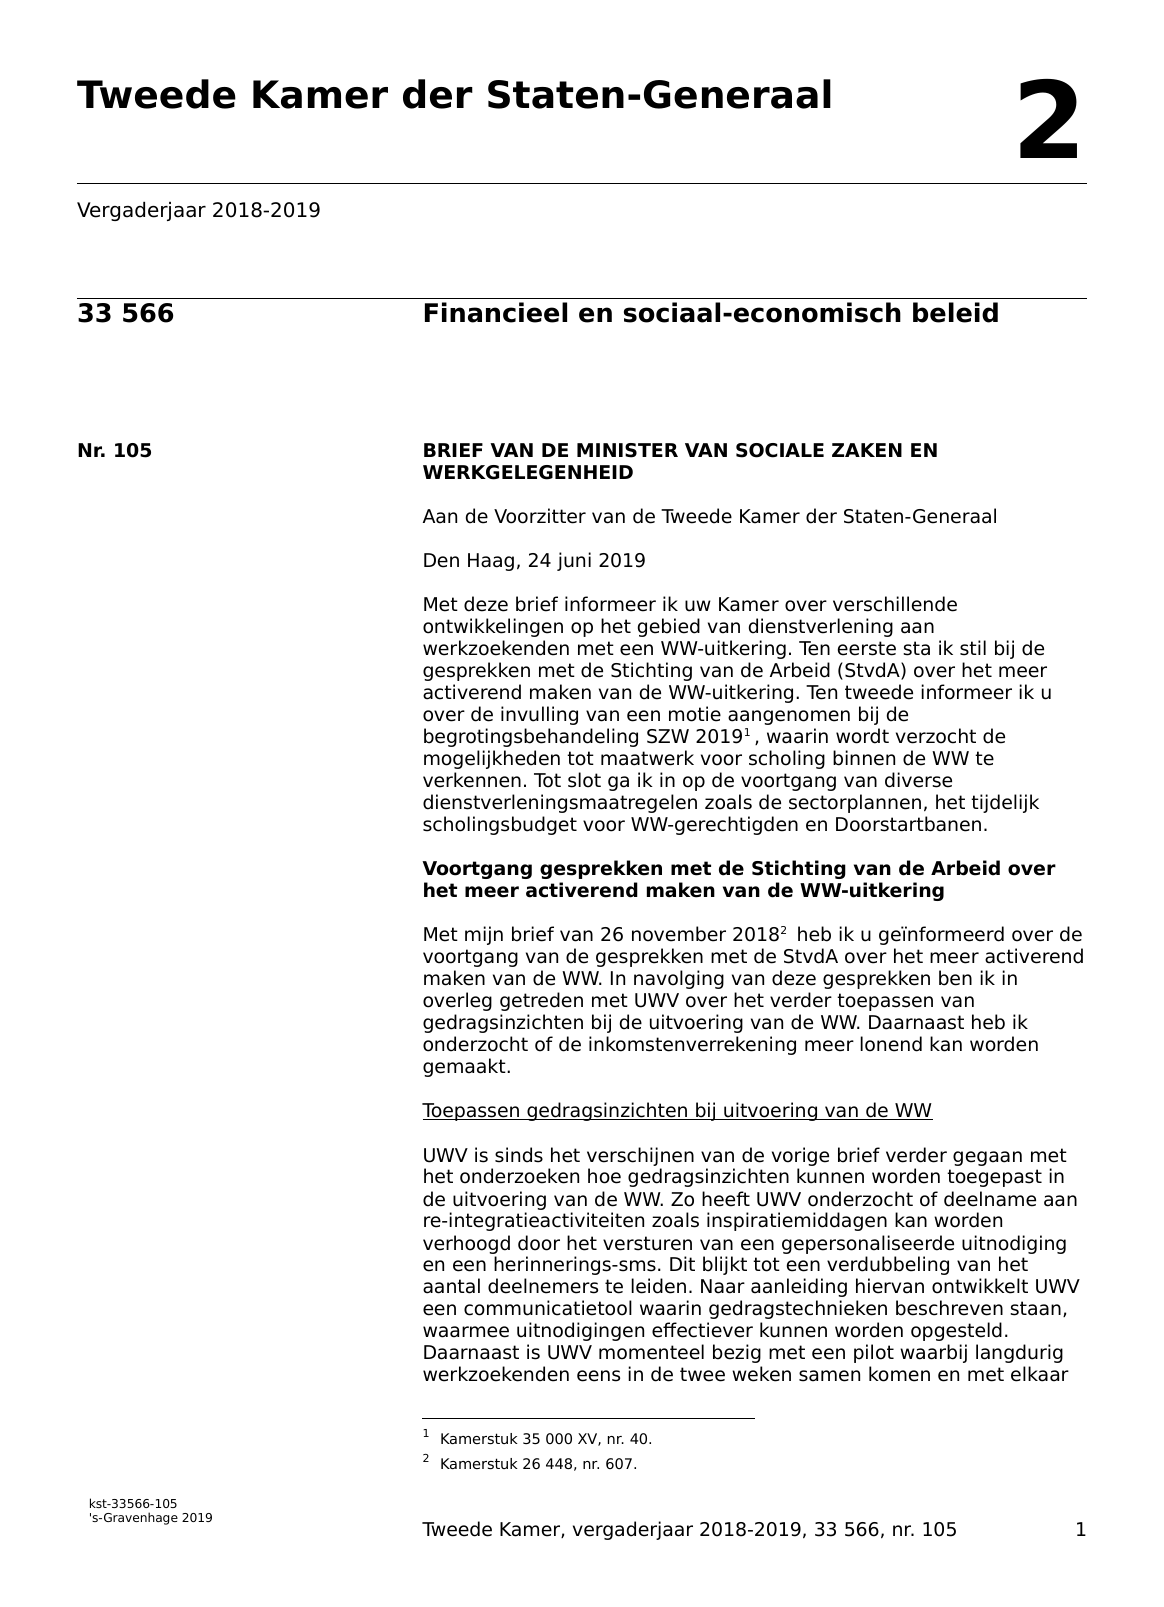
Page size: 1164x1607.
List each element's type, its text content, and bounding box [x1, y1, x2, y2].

text 's-Gravenhage 2019 [88, 1511, 323, 1525]
text Kamerstuk 35 000 XV, nr. 40. [422, 1427, 1087, 1449]
table_header 2 [886, 59, 1087, 183]
text UWV is sinds het verschijnen van de vorige brief verder gegaan met het onderzoeken hoe gedragsinzichten kunnen worden toegepast in de uitvoering van de WW. Zo heeft UWV onderzocht of deelname aan re-integratieactiviteiten zoals inspiratiemiddagen kan worden verhoogd door het versturen van een gepersonaliseerde uitnodiging en een herinnerings-sms. Dit blijkt tot een verdubbeling van het aantal deelnemers te leiden. Naar aanleiding hiervan ontwikkelt UWV een communicatietool waarin gedragstechnieken beschreven staan, waarmee uitnodigingen effectiever kunnen worden opgesteld. Daarnaast is UWV momenteel bezig met een pilot waarbij langdurig werkzoekenden eens in de twee weken samen komen en met elkaar [422, 1144, 1087, 1386]
subtitle Toepassen gedragsinzichten bij uitvoering van de WW [422, 1100, 1087, 1122]
table_header Tweede Kamer der Staten-Generaal [77, 59, 886, 183]
text Den Haag, 24 juni 2019 [422, 550, 1087, 572]
subtitle Voortgang gesprekken met de Stichting van de Arbeid over het meer activerend maken van de WW-uitkering [422, 858, 1087, 902]
text kst-33566-105 [88, 1497, 323, 1511]
text Met deze brief informeer ik uw Kamer over verschillende ontwikkelingen op het gebied van dienstverlening aan werkzoekenden met een WW-uitkering. Ten eerste sta ik stil bij de gesprekken met de Stichting van de Arbeid (StvdA) over het meer activerend maken van de WW-uitkering. Ten tweede informeer ik u over de invulling van een motie aangenomen bij de begrotingsbehandeling SZW 2019, waarin wordt verzocht de mogelijkheden tot maatwerk voor scholing binnen de WW te verkennen. Tot slot ga ik in op de voortgang van diverse dienstverleningsmaatregelen zoals de sectorplannen, het tijdelijk scholingsbudget voor WW-gerechtigden en Doorstartbanen. [422, 594, 1087, 836]
subtitle Nr. 105 BRIEF VAN DE MINISTER VAN SOCIALE ZAKEN EN WERKGELEGENHEID [77, 440, 1087, 484]
text Kamerstuk 26 448, nr. 607. [422, 1452, 1087, 1474]
text Met mijn brief van 26 november 2018 heb ik u geïnformeerd over de voortgang van de gesprekken met de StvdA over het meer activerend maken van de WW. In navolging van deze gesprekken ben ik in overleg getreden met UWV over het verder toepassen van gedragsinzichten bij de uitvoering van de WW. Daarnaast heb ik onderzocht of de inkomstenverrekening meer lonend kan worden gemaakt. [422, 924, 1087, 1078]
table_cell Vergaderjaar 2018-2019 [77, 184, 1087, 298]
subtitle 33 566 Financieel en sociaal-economisch beleid [77, 299, 1087, 329]
text Aan de Voorzitter van de Tweede Kamer der Staten-Generaal [422, 506, 1087, 528]
